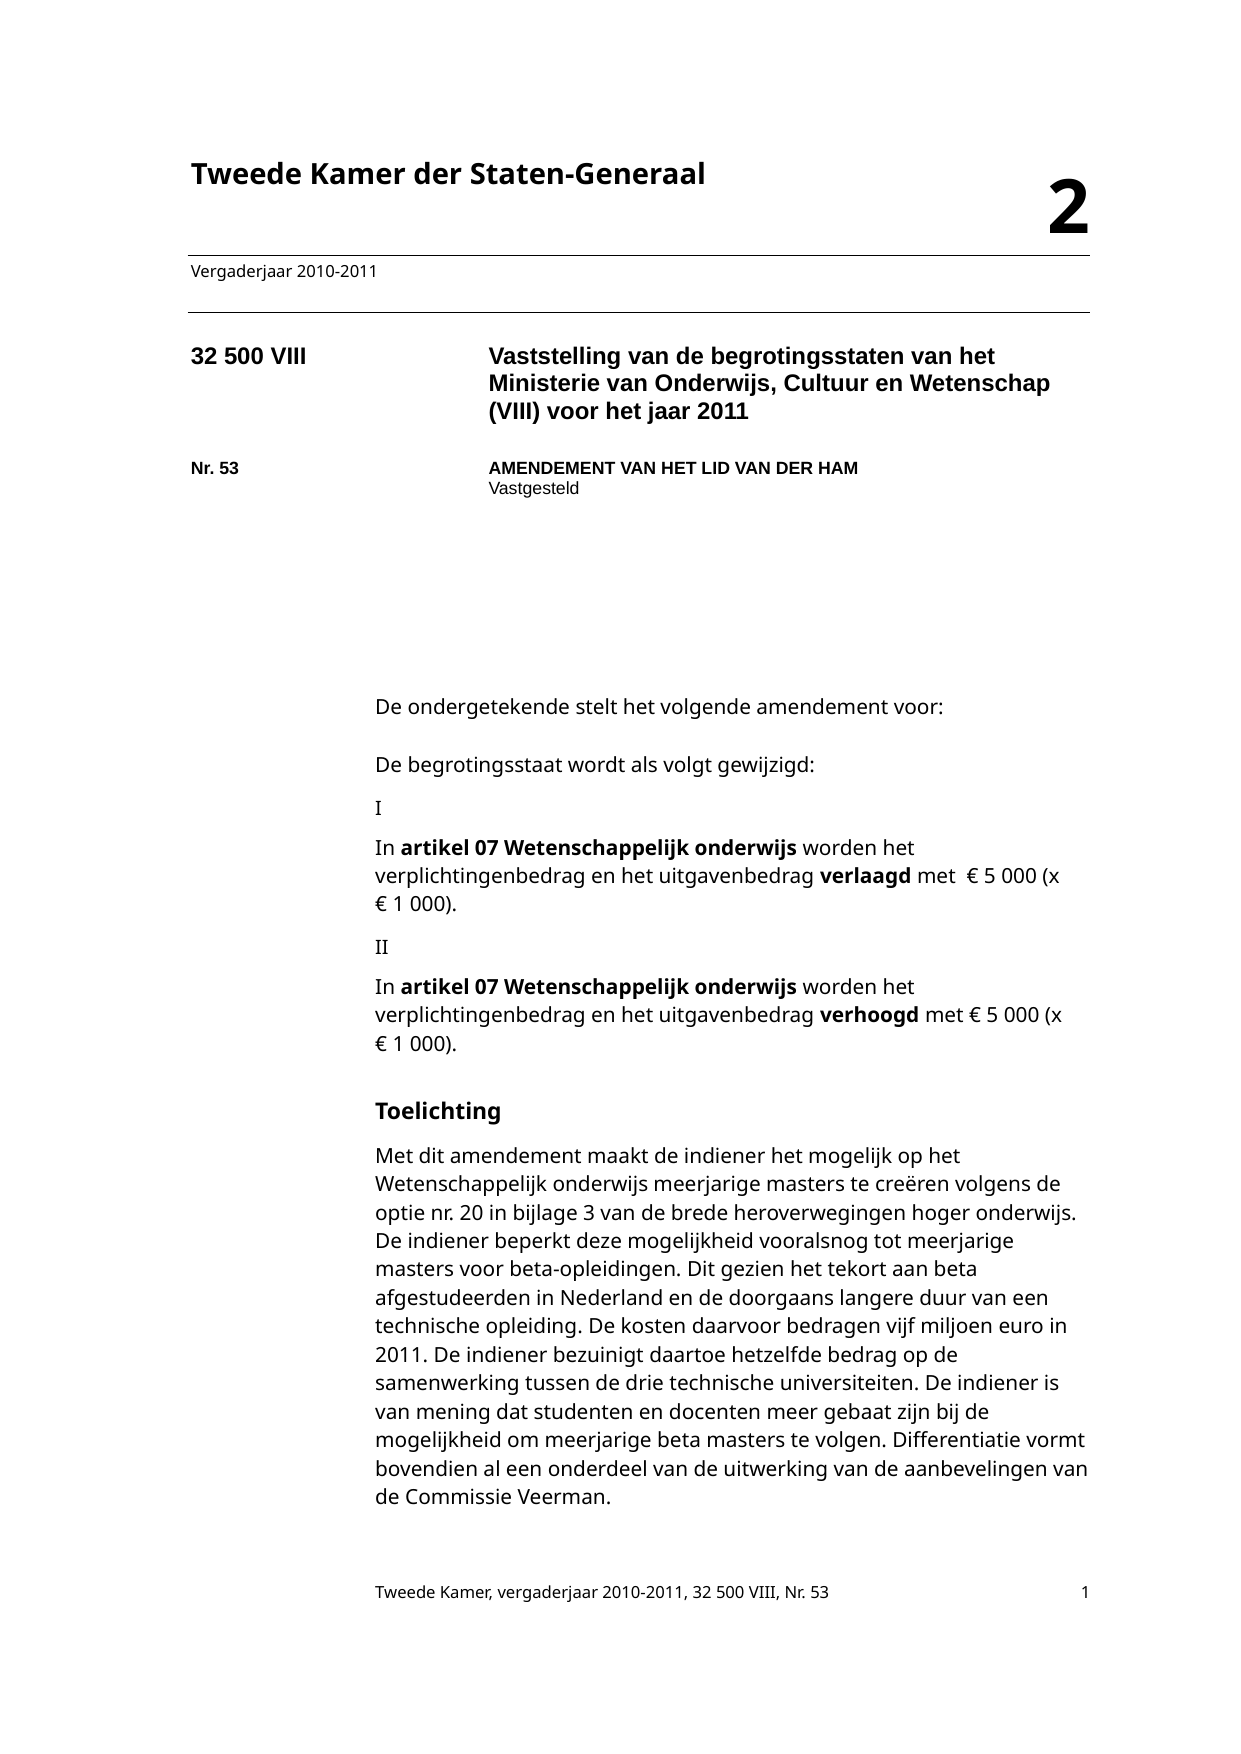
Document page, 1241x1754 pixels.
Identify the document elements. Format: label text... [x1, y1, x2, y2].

table_cell Nr. 53 [188, 455, 485, 573]
subtitle Toelichting [375, 1094, 1090, 1126]
text In artikel 07 Wetenschappelijk onderwijs worden het verplichtingenbedrag en het uitgavenbedrag verlaagd met € 5 000 (x € 1 000). [375, 833, 1090, 918]
text De ondergetekende stelt het volgende amendement voor: [375, 692, 1090, 721]
text De begrotingsstaat wordt als volgt gewijzigd: [375, 751, 1090, 779]
text Met dit amendement maakt de indiener het mogelijk op het Wetenschappelijk onderwijs meerjarige masters te creëren volgens de optie nr. 20 in bijlage 3 van de brede heroverwegingen hoger onderwijs. De indiener beperkt deze mogelijkheid vooralsnog tot meerjarige masters voor beta-opleidingen. Dit gezien het tekort aan beta afgestudeerden in Nederland en de doorgaans langere duur van een technische opleiding. De kosten daarvoor bedragen vijf miljoen euro in 2011. De indiener bezuinigt daartoe hetzelfde bedrag op de samenwerking tussen de drie technische universiteiten. De indiener is van mening dat studenten en docenten meer gebaat zijn bij de mogelijkheid om meerjarige beta masters te volgen. Differentiatie vormt bovendien al een onderdeel van de uitwerking van de aanbevelingen van de Commissie Veerman. [375, 1141, 1090, 1511]
table_cell Vergaderjaar 2010-2011 [188, 256, 485, 312]
table_cell [485, 313, 1090, 339]
table_cell [485, 256, 1090, 312]
table_cell [188, 313, 485, 339]
table_cell AMENDEMENT VAN HET LID VAN DER HAM Vastgesteld [485, 455, 1090, 573]
table_cell Vaststelling van de begrotingsstaten van het Ministerie van Onderwijs, Cultuur en Wetenschap (VIII) voor het jaar 2011 [485, 339, 1090, 454]
table_cell 32 500 VIII [188, 339, 485, 454]
table_header Tweede Kamer der Staten-Generaal [188, 150, 909, 255]
table_header 2 [910, 150, 1090, 255]
text II [375, 933, 1090, 960]
text In artikel 07 Wetenschappelijk onderwijs worden het verplichtingenbedrag en het uitgavenbedrag verhoogd met € 5 000 (x € 1 000). [375, 972, 1090, 1057]
text I [375, 794, 1090, 821]
